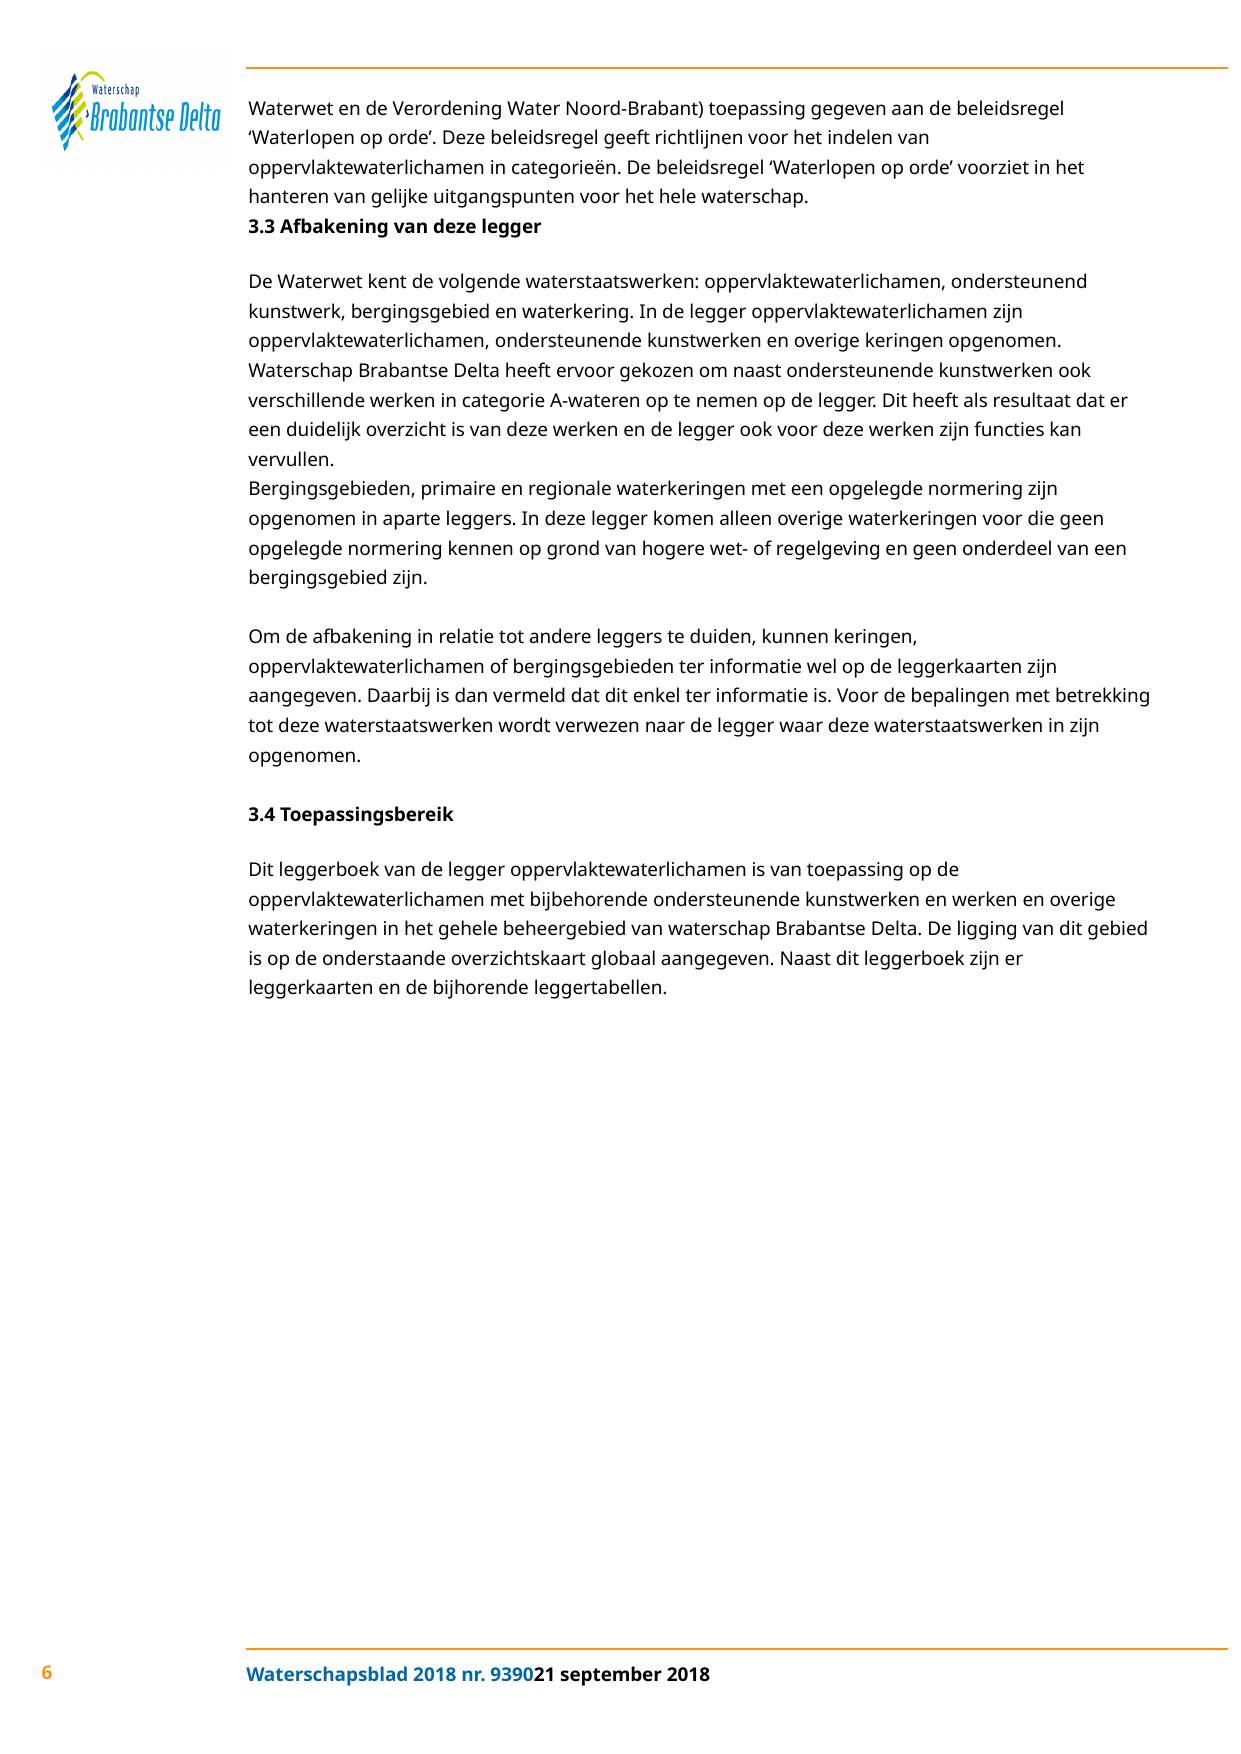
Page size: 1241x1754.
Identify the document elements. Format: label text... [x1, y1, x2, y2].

text 3.4 Toepassingsbereik [248, 801, 1152, 827]
text Dit leggerboek van de legger oppervlaktewaterlichamen is van toepassing op de oppervlaktewaterlichamen met bijbehorende ondersteunende kunstwerken en werken en overige waterkeringen in het gehele beheergebied van waterschap Brabantse Delta. De ligging van dit gebied is op de onderstaande overzichtskaart globaal aangegeven. Naast dit leggerboek zijn er leggerkaarten en de bijhorende leggertabellen. [248, 856, 1152, 1000]
picture [41, 47, 231, 172]
text Om de afbakening in relatie tot andere leggers te duiden, kunnen keringen, oppervlaktewaterlichamen of bergingsgebieden ter informatie wel op de leggerkaarten zijn aangegeven. Daarbij is dan vermeld dat dit enkel ter informatie is. Voor de bepalingen met betrekking tot deze waterstaatswerken wordt verwezen naar de legger waar deze waterstaatswerken in zijn opgenomen. [248, 623, 1152, 767]
text De Waterwet kent de volgende waterstaatswerken: oppervlaktewaterlichamen, ondersteunend kunstwerk, bergingsgebied en waterkering. In de legger oppervlaktewaterlichamen zijn oppervlaktewaterlichamen, ondersteunende kunstwerken en overige keringen opgenomen. Waterschap Brabantse Delta heeft ervoor gekozen om naast ondersteunende kunstwerken ook verschillende werken in categorie A-wateren op te nemen op de legger. Dit heeft als resultaat dat er een duidelijk overzicht is van deze werken en de legger ook voor deze werken zijn functies kan vervullen. [248, 268, 1152, 472]
text 3.3 Afbakening van deze legger [248, 213, 1152, 239]
text Bergingsgebieden, primaire en regionale waterkeringen met een opgelegde normering zijn opgenomen in aparte leggers. In deze legger komen alleen overige waterkeringen voor die geen opgelegde normering kennen op grond van hogere wet- of regelgeving en geen onderdeel van een bergingsgebied zijn. [248, 476, 1152, 590]
text Waterwet en de Verordening Water Noord-Brabant) toepassing gegeven aan de beleidsregel ‘Waterlopen op orde’. Deze beleidsregel geeft richtlijnen voor het indelen van oppervlaktewaterlichamen in categorieën. De beleidsregel ‘Waterlopen op orde’ voorziet in het hanteren van gelijke uitgangspunten voor het hele waterschap. [248, 95, 1152, 209]
